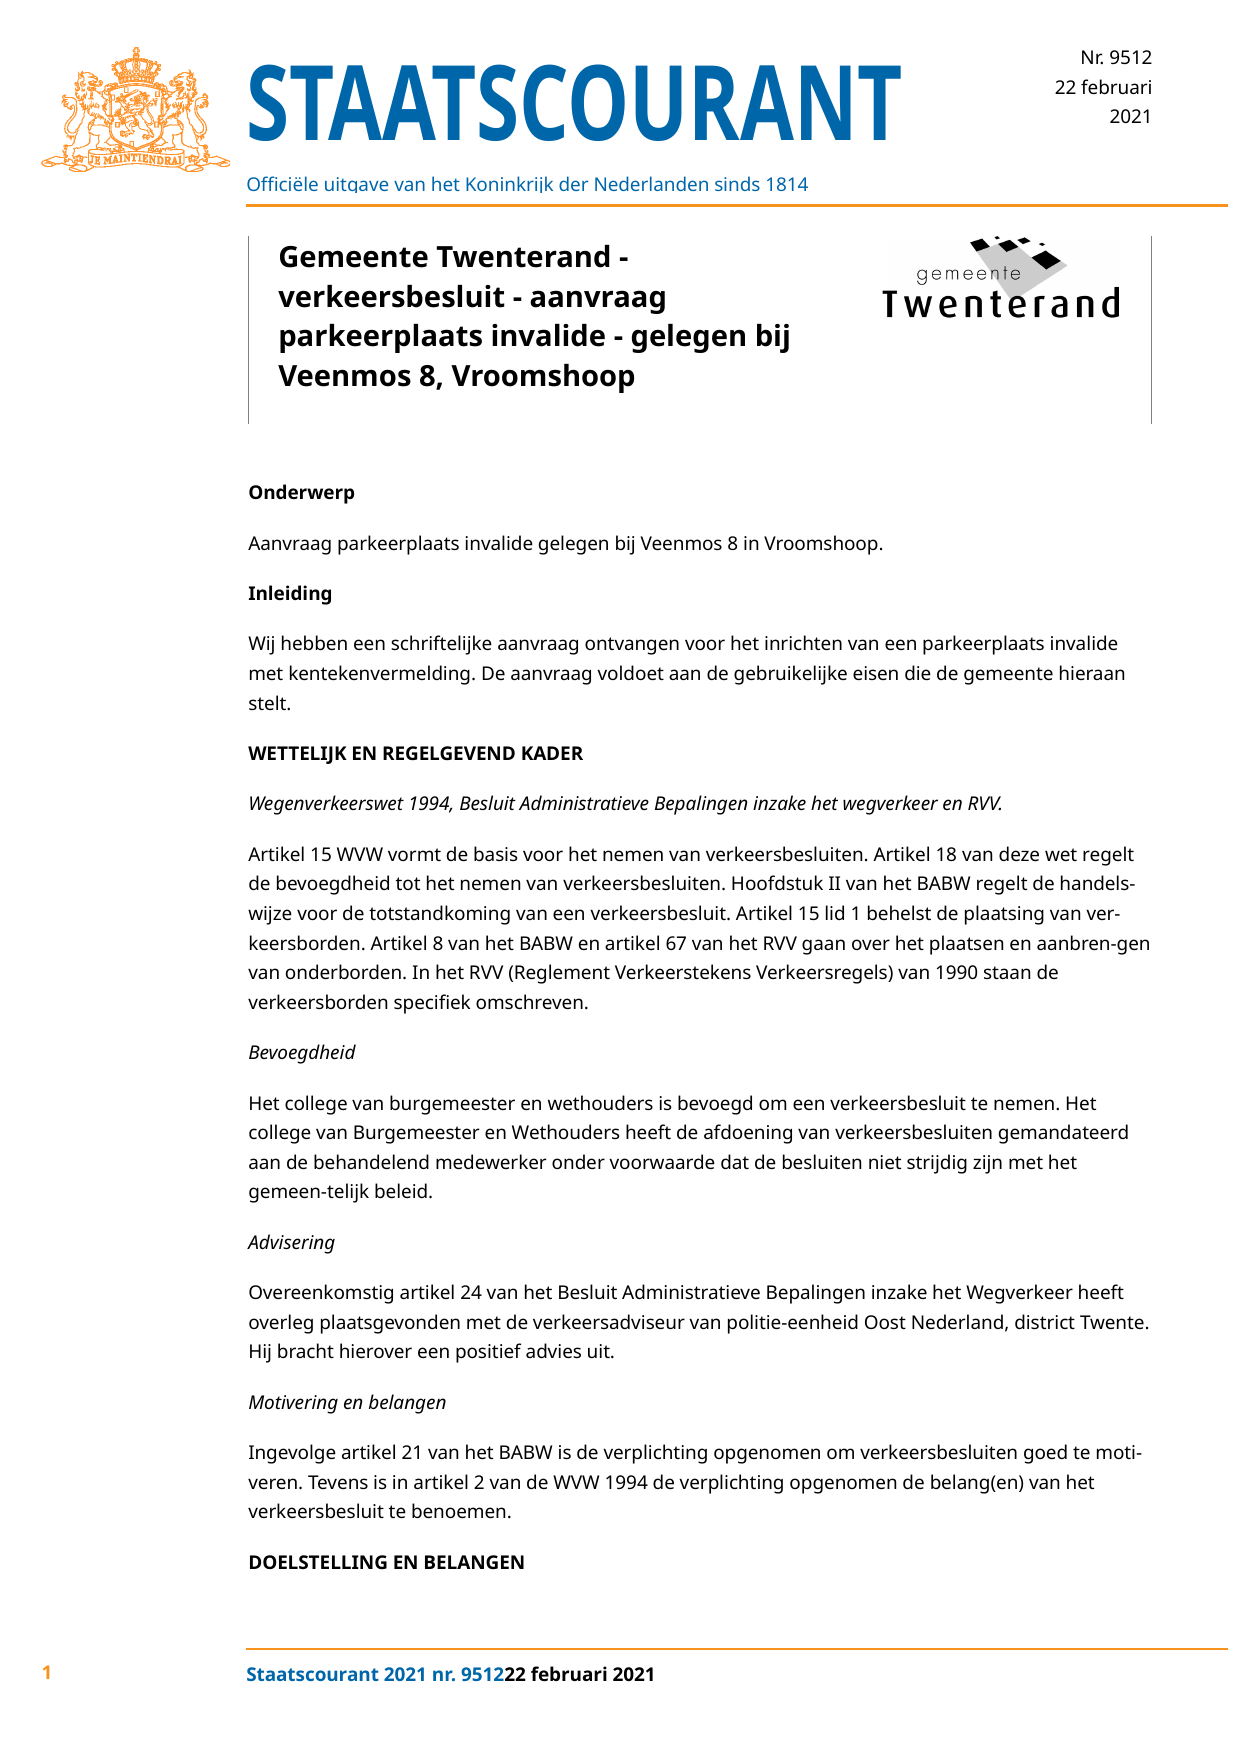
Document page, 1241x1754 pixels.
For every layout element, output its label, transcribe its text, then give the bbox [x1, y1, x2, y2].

text Advisering [248, 1229, 1152, 1255]
text Artikel 15 WVW vormt de basis voor het nemen van verkeersbesluiten. Artikel 18 van deze wet regelt de bevoegdheid tot het nemen van verkeersbesluiten. Hoofdstuk II van het BABW regelt de handels-wijze voor de totstandkoming van een verkeersbesluit. Artikel 15 lid 1 behelst de plaatsing van ver-keersborden. Artikel 8 van het BABW en artikel 67 van het RVV gaan over het plaatsen en aanbren-gen van onderborden. In het RVV (Reglement Verkeerstekens Verkeersregels) van 1990 staan de verkeersborden specifiek omschreven. [248, 841, 1152, 1015]
text Wegenverkeerswet 1994, Besluit Administratieve Bepalingen inzake het wegverkeer en RVV. [248, 791, 1152, 816]
text WETTELIJK EN REGELGEVEND KADER [248, 740, 1152, 766]
text Onderwerp [248, 479, 1152, 505]
text Overeenkomstig artikel 24 van het Besluit Administratieve Bepalingen inzake het Wegverkeer heeft overleg plaatsgevonden met de verkeersadviseur van politie-eenheid Oost Nederland, district Twente. Hij bracht hierover een positief advies uit. [248, 1279, 1152, 1364]
picture [41, 47, 231, 172]
text Ingevolge artikel 21 van het BABW is de verplichting opgenomen om verkeersbesluiten goed te moti-veren. Tevens is in artikel 2 van de WVW 1994 de verplichting opgenomen de belang(en) van het verkeersbesluit te benoemen. [248, 1439, 1152, 1524]
table_header Gemeente Twenterand - verkeersbesluit - aanvraag parkeerplaats invalide - gelegen bij Veenmos 8, Vroomshoop [249, 236, 850, 424]
text Aanvraag parkeerplaats invalide gelegen bij Veenmos 8 in Vroomshoop. [248, 530, 1152, 556]
text Wij hebben een schriftelijke aanvraag ontvangen voor het inrichten van een parkeerplaats invalide met kentekenvermelding. De aanvraag voldoet aan de gebruikelijke eisen die de gemeente hieraan stelt. [248, 631, 1152, 716]
table_header [850, 236, 1151, 424]
text Bevoegdheid [248, 1039, 1152, 1065]
text Inleiding [248, 580, 1152, 606]
text DOELSTELLING EN BELANGEN [248, 1549, 1152, 1575]
picture [882, 236, 1119, 319]
text Motivering en belangen [248, 1389, 1152, 1415]
text Het college van burgemeester en wethouders is bevoegd om een verkeersbesluit te nemen. Het college van Burgemeester en Wethouders heeft de afdoening van verkeersbesluiten gemandateerd aan de behandelend medewerker onder voorwaarde dat de besluiten niet strijdig zijn met het gemeen-telijk beleid. [248, 1090, 1152, 1204]
